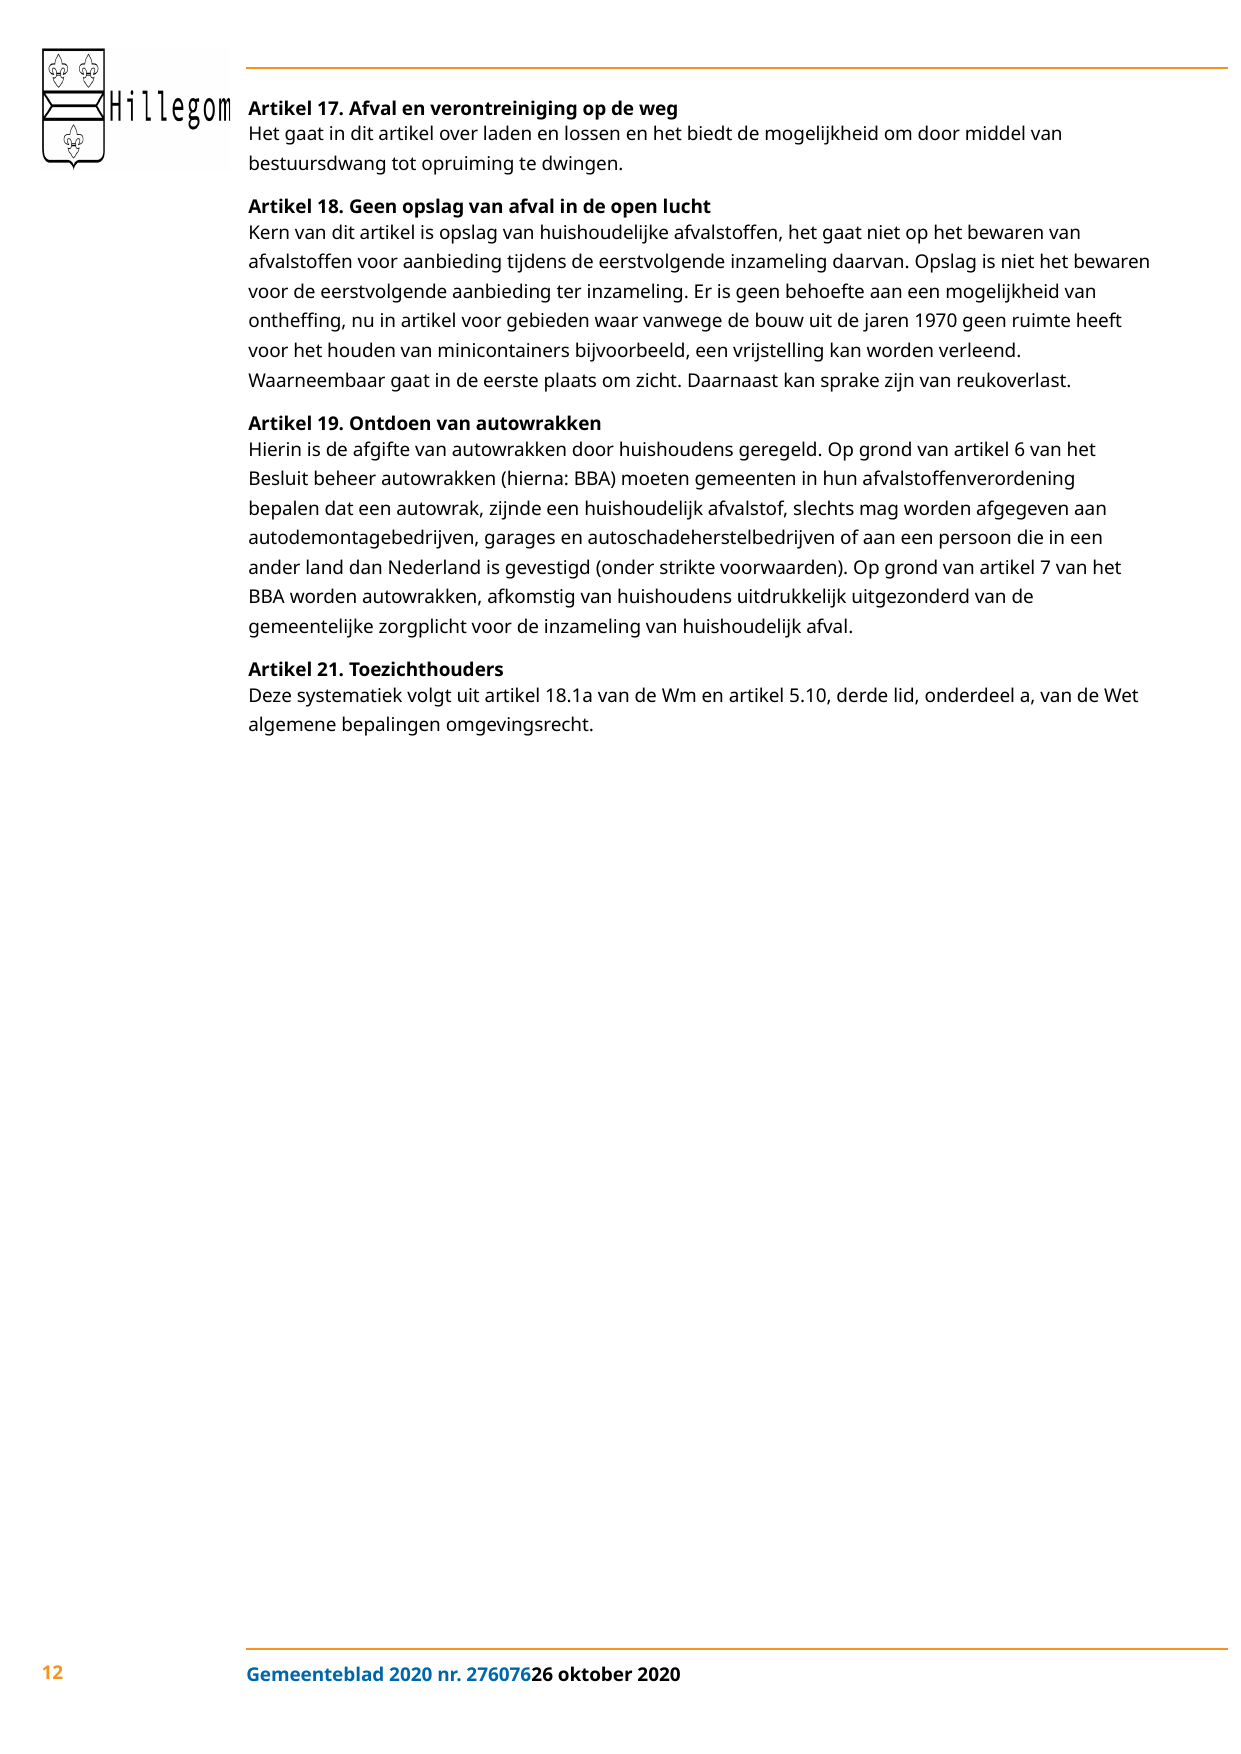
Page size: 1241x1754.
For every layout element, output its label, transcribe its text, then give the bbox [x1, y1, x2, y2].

text Deze systematiek volgt uit artikel 18.1a van de Wm en artikel 5.10, derde lid, onderdeel a, van de Wet algemene bepalingen omgevingsrecht. [248, 682, 1152, 737]
text Hierin is de afgifte van autowrakken door huishoudens geregeld. Op grond van artikel 6 van het Besluit beheer autowrakken (hierna: BBA) moeten gemeenten in hun afvalstoffenverordening bepalen dat een autowrak, zijnde een huishoudelijk afvalstof, slechts mag worden afgegeven aan autodemontagebedrijven, garages en autoschadeherstelbedrijven of aan een persoon die in een ander land dan Nederland is gevestigd (onder strikte voorwaarden). Op grond van artikel 7 van het BBA worden autowrakken, afkomstig van huishoudens uitdrukkelijk uitgezonderd van de gemeentelijke zorgplicht voor de inzameling van huishoudelijk afval. [248, 436, 1152, 639]
text Artikel 17. Afval en verontreiniging op de weg [248, 95, 1152, 121]
text Artikel 21. Toezichthouders [248, 656, 1152, 682]
text Het gaat in dit artikel over laden en lossen en het biedt de mogelijkheid om door middel van bestuursdwang tot opruiming te dwingen. [248, 121, 1152, 176]
text Artikel 19. Ontdoen van autowrakken [248, 410, 1152, 436]
picture [41, 47, 231, 172]
text Artikel 18. Geen opslag van afval in de open lucht [248, 193, 1152, 219]
text Kern van dit artikel is opslag van huishoudelijke afvalstoffen, het gaat niet op het bewaren van afvalstoffen voor aanbieding tijdens de eerstvolgende inzameling daarvan. Opslag is niet het bewaren voor de eerstvolgende aanbieding ter inzameling. Er is geen behoefte aan een mogelijkheid van ontheffing, nu in artikel voor gebieden waar vanwege de bouw uit de jaren 1970 geen ruimte heeft voor het houden van minicontainers bijvoorbeeld, een vrijstelling kan worden verleend. Waarneembaar gaat in de eerste plaats om zicht. Daarnaast kan sprake zijn van reukoverlast. [248, 219, 1152, 393]
